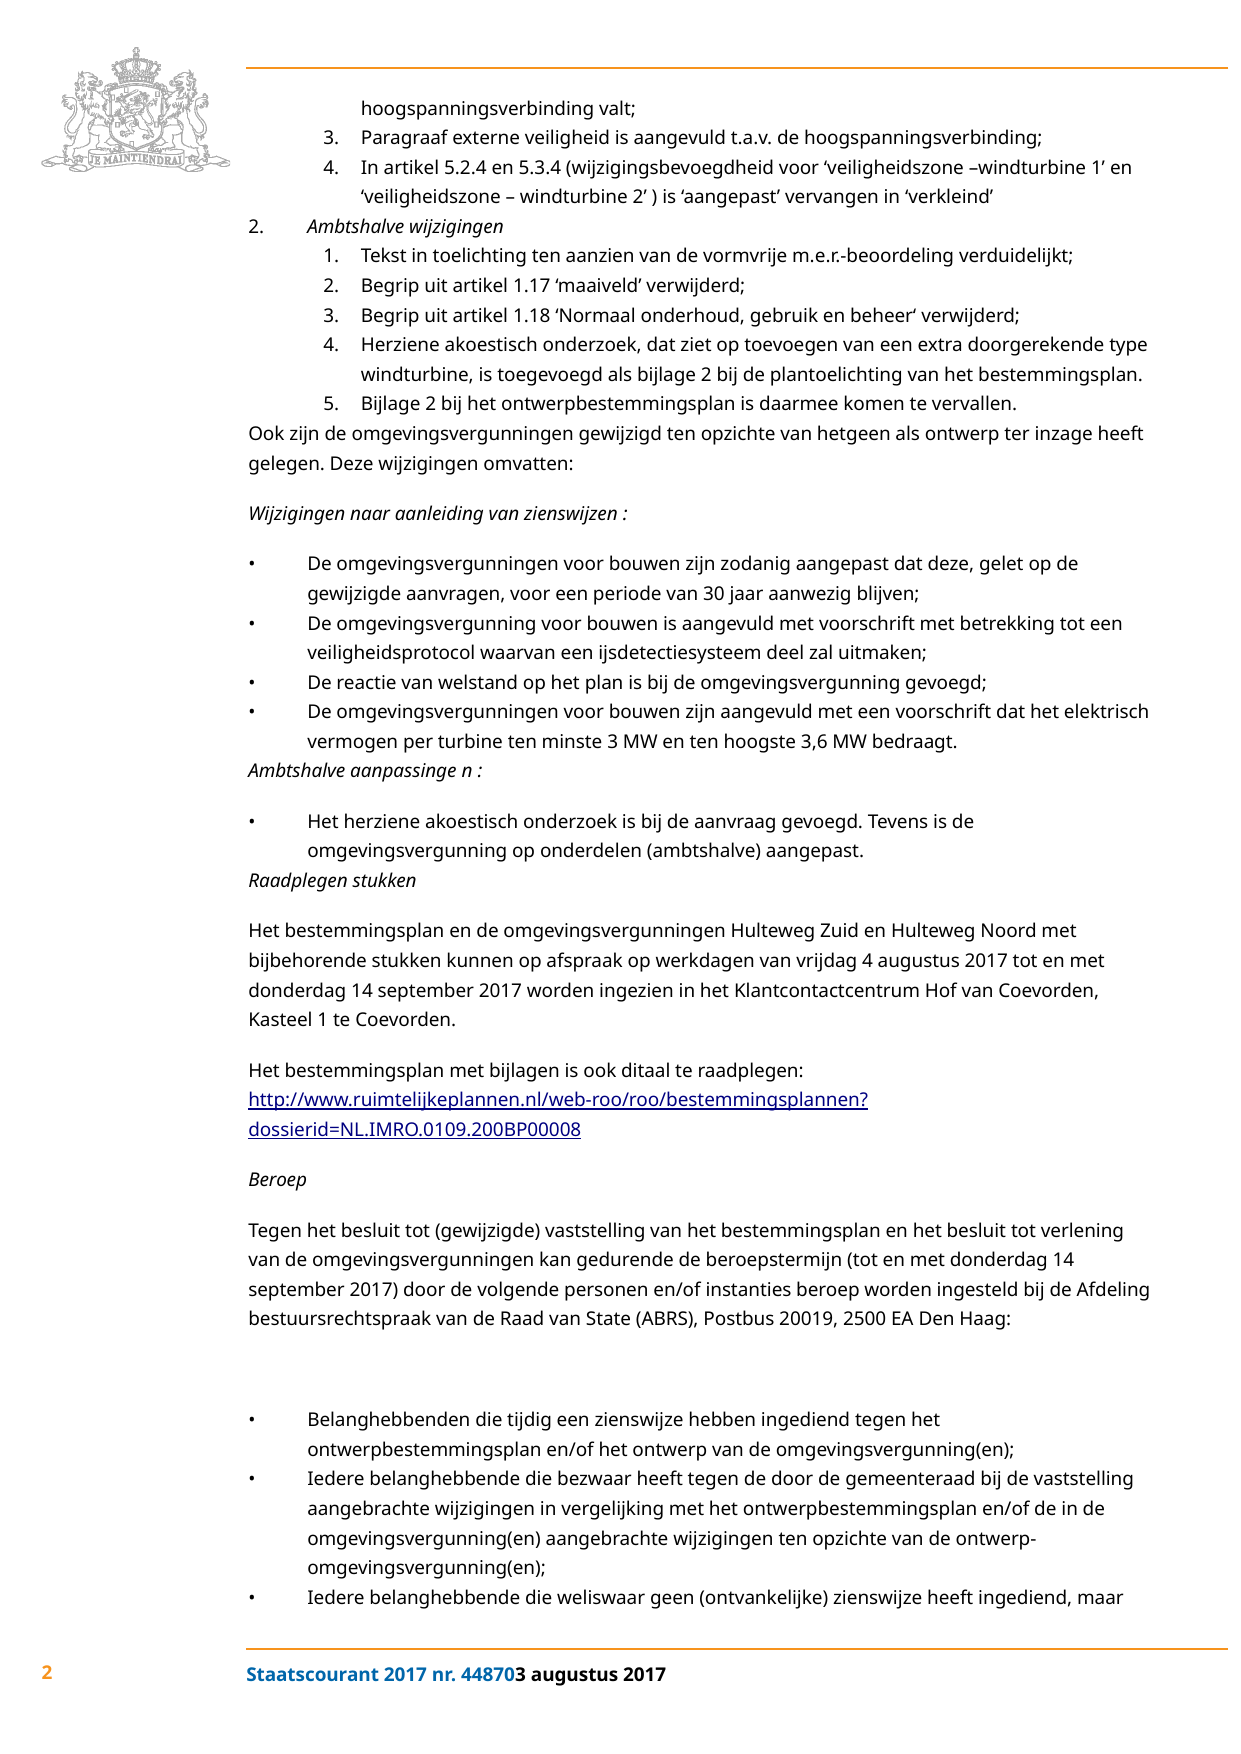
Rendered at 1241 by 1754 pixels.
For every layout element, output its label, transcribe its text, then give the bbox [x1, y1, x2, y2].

list Begrip uit artikel 1.17 ‘maaiveld’ verwijderd; [323, 272, 1152, 298]
list Belanghebbenden die tijdig een zienswijze hebben ingediend tegen het ontwerpbestemmingsplan en/of het ontwerp van de omgevingsvergunning(en); [248, 1406, 1152, 1462]
text Raadplegen stukken [248, 867, 1152, 893]
list De omgevingsvergunningen voor bouwen zijn zodanig aangepast dat deze, gelet op de gewijzigde aanvragen, voor een periode van 30 jaar aanwezig blijven; [248, 551, 1152, 606]
list In artikel 5.2.4 en 5.3.4 (wijzigingsbevoegdheid voor ‘veiligheidszone –windturbine 1’ en ‘veiligheidszone – windturbine 2’ ) is ‘aangepast’ vervangen in ‘verkleind’ [323, 154, 1152, 209]
text Het bestemmingsplan met bijlagen is ook ditaal te raadplegen: http://www.ruimtelijkeplannen.nl/web-roo/roo/bestemmingsplannen?dossierid=NL.IMRO.0109.200BP00008 [248, 1057, 1152, 1142]
list De reactie van welstand op het plan is bij de omgevingsvergunning gevoegd; [248, 669, 1152, 695]
list De omgevingsvergunningen voor bouwen zijn aangevuld met een voorschrift dat het elektrisch vermogen per turbine ten minste 3 MW en ten hoogste 3,6 MW bedraagt. [248, 698, 1152, 754]
list Iedere belanghebbende die weliswaar geen (ontvankelijke) zienswijze heeft ingediend, maar [248, 1584, 1152, 1610]
text Tegen het besluit tot (gewijzigde) vaststelling van het bestemmingsplan en het besluit tot verlening van de omgevingsvergunningen kan gedurende de beroepstermijn (tot en met donderdag 14 september 2017) door de volgende personen en/of instanties beroep worden ingesteld bij de Afdeling bestuursrechtspraak van de Raad van State (ABRS), Postbus 20019, 2500 EA Den Haag: [248, 1217, 1152, 1331]
text Wijzigingen naar aanleiding van zienswijzen : [248, 500, 1152, 526]
text Het bestemmingsplan en de omgevingsvergunningen Hulteweg Zuid en Hulteweg Noord met bijbehorende stukken kunnen op afspraak op werkdagen van vrijdag 4 augustus 2017 tot en met donderdag 14 september 2017 worden ingezien in het Klantcontactcentrum Hof van Coevorden, Kasteel 1 te Coevorden. [248, 918, 1152, 1032]
text Ambtshalve aanpassinge n : [248, 758, 1152, 783]
list Bijlage 2 bij het ontwerpbestemmingsplan is daarmee komen te vervallen. [323, 391, 1152, 416]
list Iedere belanghebbende die bezwaar heeft tegen de door de gemeenteraad bij de vaststelling aangebrachte wijzigingen in vergelijking met het ontwerpbestemmingsplan en/of de in de omgevingsvergunning(en) aangebrachte wijzigingen ten opzichte van de ontwerp-omgevingsvergunning(en); [248, 1466, 1152, 1580]
picture [41, 47, 231, 172]
list Het herziene akoestisch onderzoek is bij de aanvraag gevoegd. Tevens is de omgevingsvergunning op onderdelen (ambtshalve) aangepast. [248, 808, 1152, 863]
list Begrip uit artikel 1.18 ‘Normaal onderhoud, gebruik en beheer‘ verwijderd; [323, 302, 1152, 328]
list Ambtshalve wijzigingen [248, 213, 1152, 239]
list hoogspanningsverbinding valt; [323, 95, 1152, 121]
text Ook zijn de omgevingsvergunningen gewijzigd ten opzichte van hetgeen als ontwerp ter inzage heeft gelegen. Deze wijzigingen omvatten: [248, 420, 1152, 476]
list Tekst in toelichting ten aanzien van de vormvrije m.e.r.-beoordeling verduidelijkt; [323, 243, 1152, 268]
list Paragraaf externe veiligheid is aangevuld t.a.v. de hoogspanningsverbinding; [323, 124, 1152, 150]
list Herziene akoestisch onderzoek, dat ziet op toevoegen van een extra doorgerekende type windturbine, is toegevoegd als bijlage 2 bij de plantoelichting van het bestemmingsplan. [323, 331, 1152, 387]
list De omgevingsvergunning voor bouwen is aangevuld met voorschrift met betrekking tot een veiligheidsprotocol waarvan een ijsdetectiesysteem deel zal uitmaken; [248, 610, 1152, 665]
text Beroep [248, 1166, 1152, 1192]
